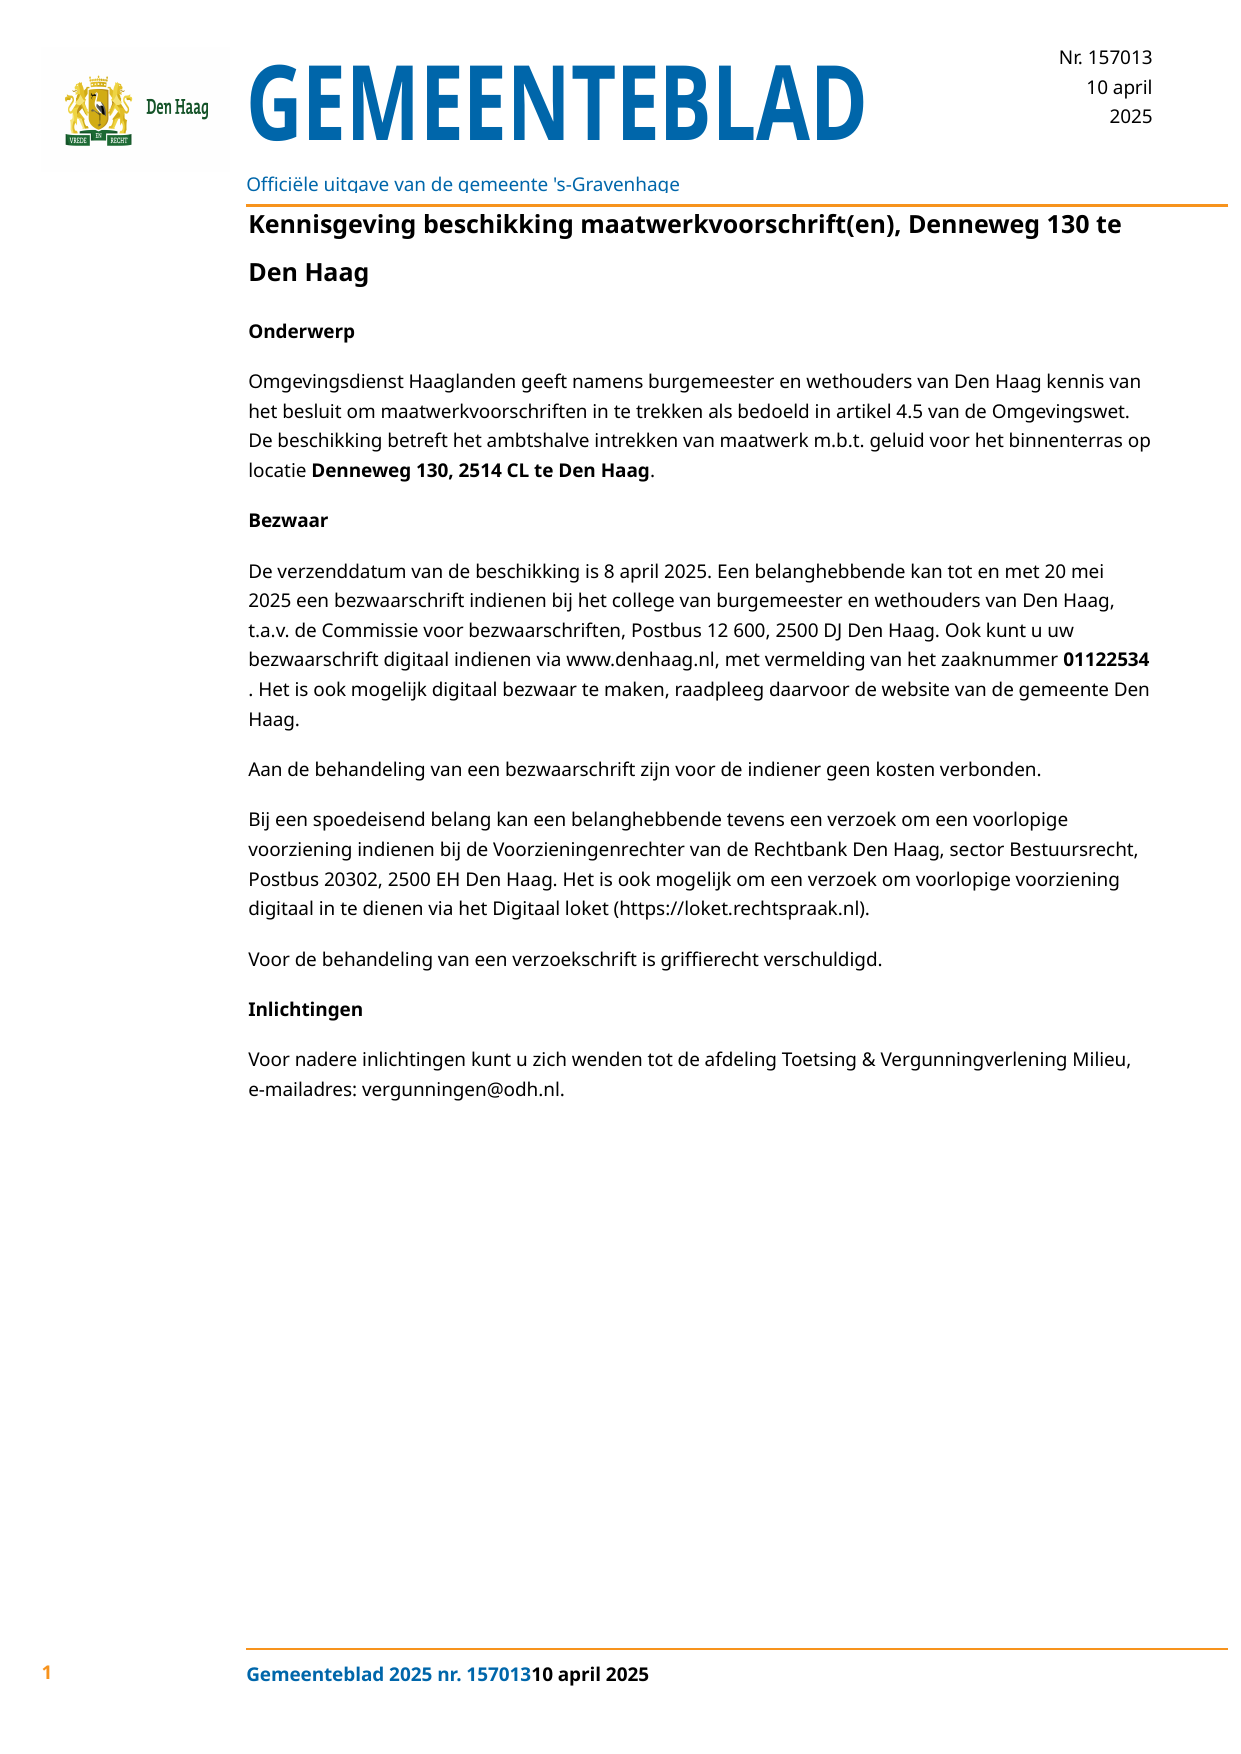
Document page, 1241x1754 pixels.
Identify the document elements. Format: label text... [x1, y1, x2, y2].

text Bezwaar [248, 507, 1152, 533]
text Kennisgeving beschikking maatwerkvoorschrift(en), Denneweg 130 te Den Haag [248, 207, 1152, 288]
text Onderwerp [248, 318, 1152, 344]
text Voor nadere inlichtingen kunt u zich wenden tot de afdeling Toetsing & Vergunningverlening Milieu, e-mailadres: vergunningen@odh.nl. [248, 1047, 1152, 1102]
text Omgevingsdienst Haaglanden geeft namens burgemeester en wethouders van Den Haag kennis van het besluit om maatwerkvoorschriften in te trekken als bedoeld in artikel 4.5 van de Omgevingswet. De beschikking betreft het ambtshalve intrekken van maatwerk m.b.t. geluid voor het binnenterras op locatie Denneweg 130, 2514 CL te Den Haag. [248, 368, 1152, 483]
text Voor de behandeling van een verzoekschrift is griffierecht verschuldigd. [248, 946, 1152, 972]
text Inlichtingen [248, 996, 1152, 1022]
text Aan de behandeling van een bezwaarschrift zijn voor de indiener geen kosten verbonden. [248, 756, 1152, 782]
picture [41, 47, 231, 172]
text De verzenddatum van de beschikking is 8 april 2025. Een belanghebbende kan tot en met 20 mei 2025 een bezwaarschrift indienen bij het college van burgemeester en wethouders van Den Haag, t.a.v. de Commissie voor bezwaarschriften, Postbus 12 600, 2500 DJ Den Haag. Ook kunt u uw bezwaarschrift digitaal indienen via www.denhaag.nl, met vermelding van het zaaknummer 01122534 . Het is ook mogelijk digitaal bezwaar te maken, raadpleeg daarvoor de website van de gemeente Den Haag. [248, 558, 1152, 732]
text Bij een spoedeisend belang kan een belanghebbende tevens een verzoek om een voorlopige voorziening indienen bij de Voorzieningenrechter van de Rechtbank Den Haag, sector Bestuursrecht, Postbus 20302, 2500 EH Den Haag. Het is ook mogelijk om een verzoek om voorlopige voorziening digitaal in te dienen via het Digitaal loket (https://loket.rechtspraak.nl). [248, 807, 1152, 921]
